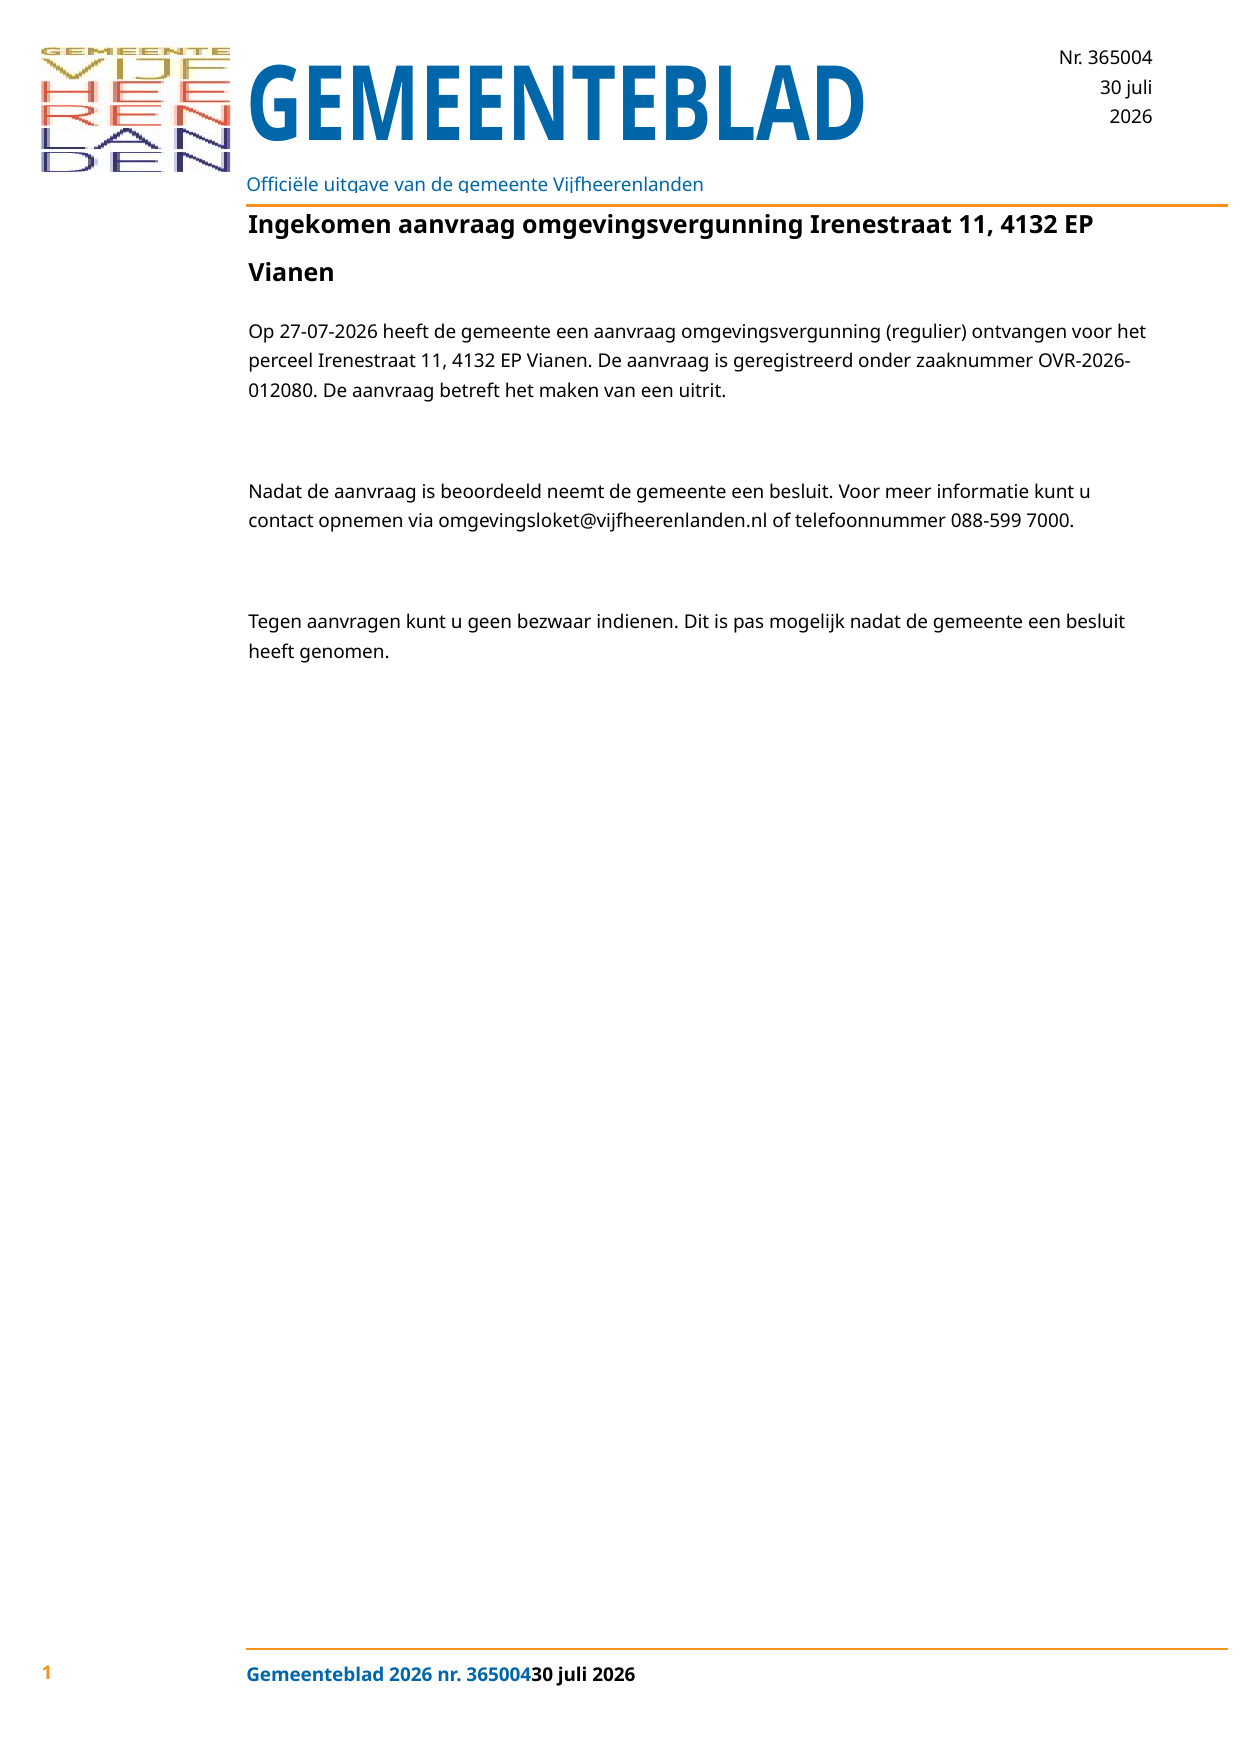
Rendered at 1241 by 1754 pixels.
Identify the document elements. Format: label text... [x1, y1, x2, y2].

picture [41, 47, 231, 172]
text Tegen aanvragen kunt u geen bezwaar indienen. Dit is pas mogelijk nadat de gemeente een besluit heeft genomen. [248, 608, 1152, 664]
text Op 27-07-2026 heeft de gemeente een aanvraag omgevingsvergunning (regulier) ontvangen voor het perceel Irenestraat 11, 4132 EP Vianen. De aanvraag is geregistreerd onder zaaknummer OVR-2026-012080. De aanvraag betreft het maken van een uitrit. [248, 318, 1152, 403]
text Ingekomen aanvraag omgevingsvergunning Irenestraat 11, 4132 EP Vianen [248, 207, 1152, 288]
text Nadat de aanvraag is beoordeeld neemt de gemeente een besluit. Voor meer informatie kunt u contact opnemen via omgevingsloket@vijfheerenlanden.nl of telefoonnummer 088-599 7000. [248, 478, 1152, 533]
